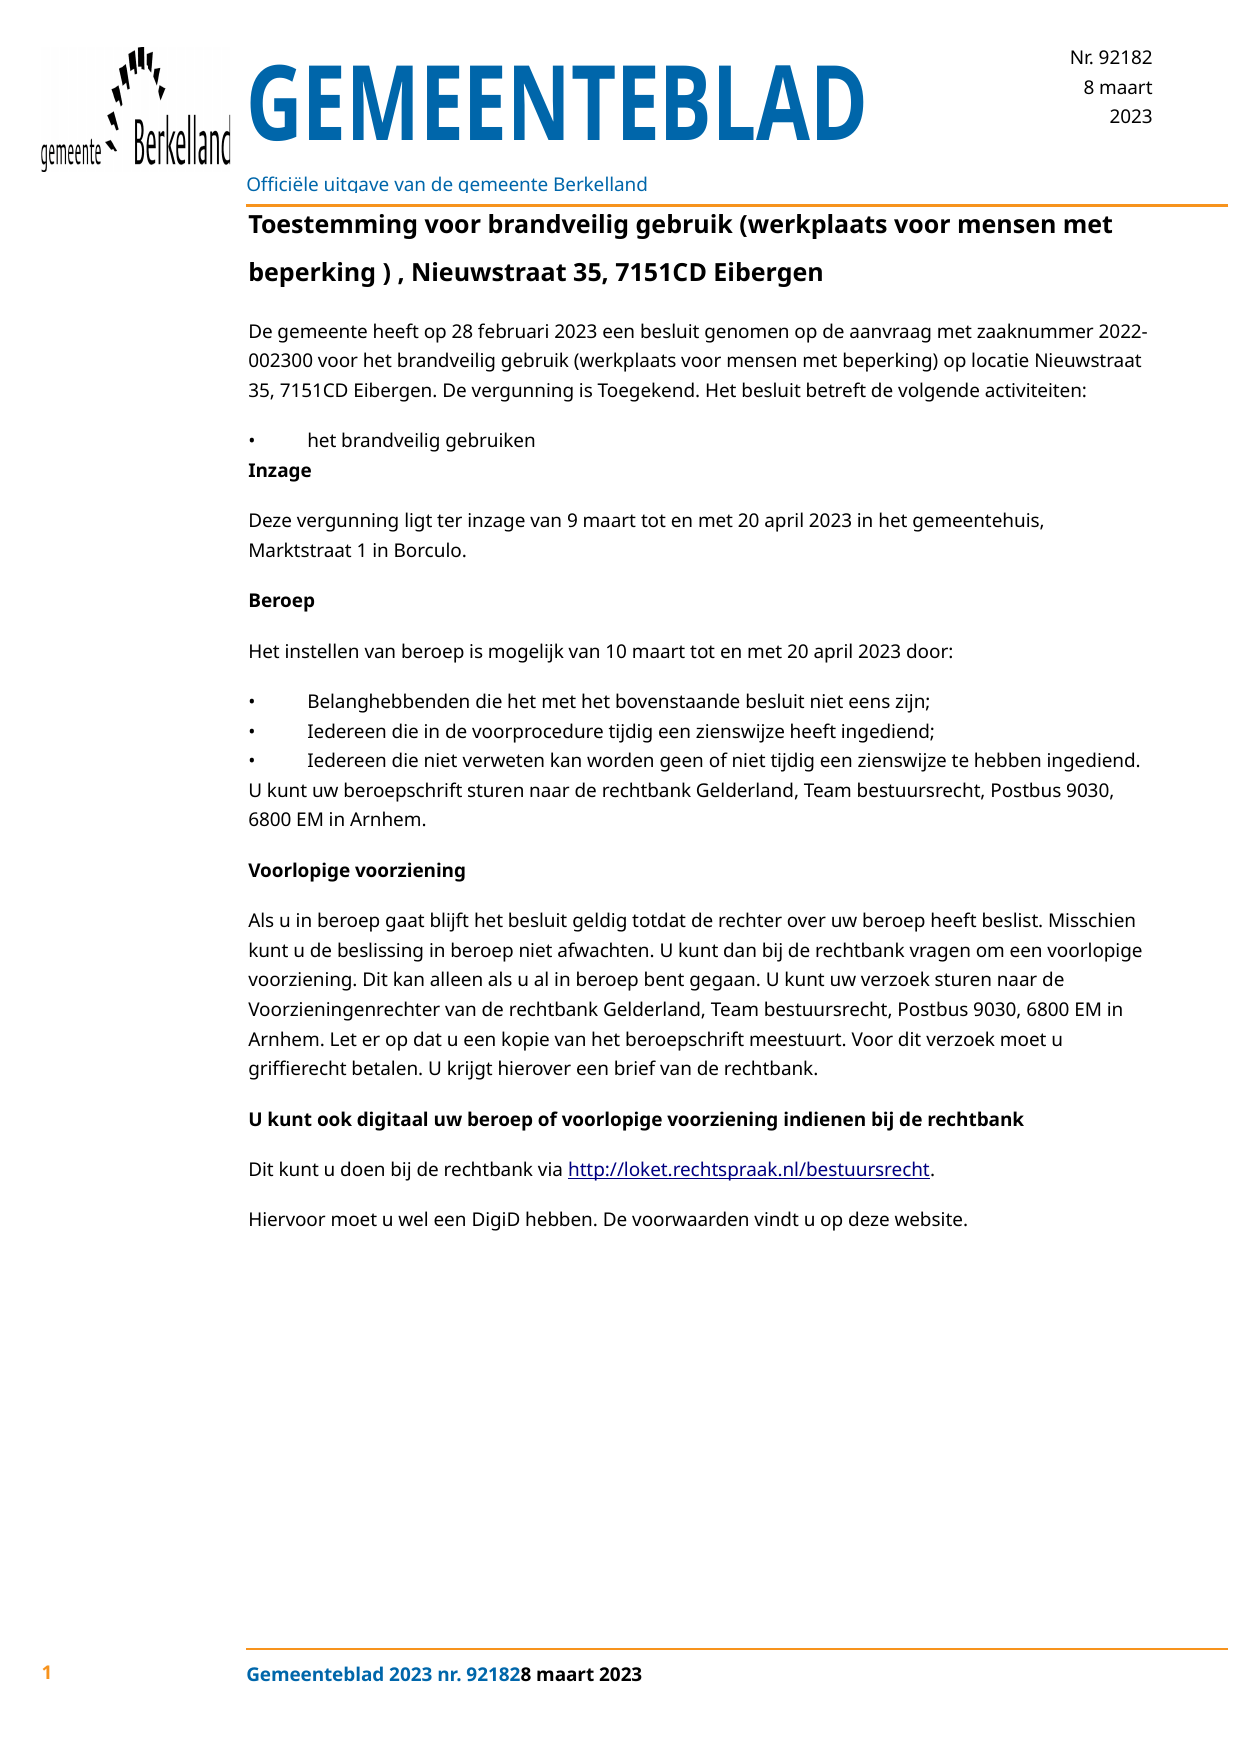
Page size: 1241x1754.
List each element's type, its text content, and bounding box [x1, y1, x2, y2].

text U kunt ook digitaal uw beroep of voorlopige voorziening indienen bij de rechtbank [248, 1106, 1152, 1132]
list Belanghebbenden die het met het bovenstaande besluit niet eens zijn; [248, 688, 1152, 714]
text Dit kunt u doen bij de rechtbank via http://loket.rechtspraak.nl/bestuursrecht. [248, 1156, 1152, 1182]
text Inzage [248, 457, 1152, 483]
text U kunt uw beroepschrift sturen naar de rechtbank Gelderland, Team bestuursrecht, Postbus 9030, 6800 EM in Arnhem. [248, 777, 1152, 832]
list Iedereen die in de voorprocedure tijdig een zienswijze heeft ingediend; [248, 718, 1152, 744]
list het brandveilig gebruiken [248, 427, 1152, 453]
picture [41, 47, 231, 172]
list Iedereen die niet verweten kan worden geen of niet tijdig een zienswijze te hebben ingediend. [248, 747, 1152, 773]
text Beroep [248, 587, 1152, 613]
text Toestemming voor brandveilig gebruik (werkplaats voor mensen met beperking ) , Nieuwstraat 35, 7151CD Eibergen [248, 207, 1152, 288]
text Het instellen van beroep is mogelijk van 10 maart tot en met 20 april 2023 door: [248, 638, 1152, 664]
text Deze vergunning ligt ter inzage van 9 maart tot en met 20 april 2023 in het gemeentehuis, Marktstraat 1 in Borculo. [248, 507, 1152, 563]
text Als u in beroep gaat blijft het besluit geldig totdat de rechter over uw beroep heeft beslist. Misschien kunt u de beslissing in beroep niet afwachten. U kunt dan bij de rechtbank vragen om een voorlopige voorziening. Dit kan alleen als u al in beroep bent gegaan. U kunt uw verzoek sturen naar de Voorzieningenrechter van de rechtbank Gelderland, Team bestuursrecht, Postbus 9030, 6800 EM in Arnhem. Let er op dat u een kopie van het beroepschrift meestuurt. Voor dit verzoek moet u griffierecht betalen. U krijgt hierover een brief van de rechtbank. [248, 907, 1152, 1081]
text Hiervoor moet u wel een DigiD hebben. De voorwaarden vindt u op deze website. [248, 1207, 1152, 1232]
text De gemeente heeft op 28 februari 2023 een besluit genomen op de aanvraag met zaaknummer 2022-002300 voor het brandveilig gebruik (werkplaats voor mensen met beperking) op locatie Nieuwstraat 35, 7151CD Eibergen. De vergunning is Toegekend. Het besluit betreft de volgende activiteiten: [248, 318, 1152, 403]
text Voorlopige voorziening [248, 857, 1152, 883]
